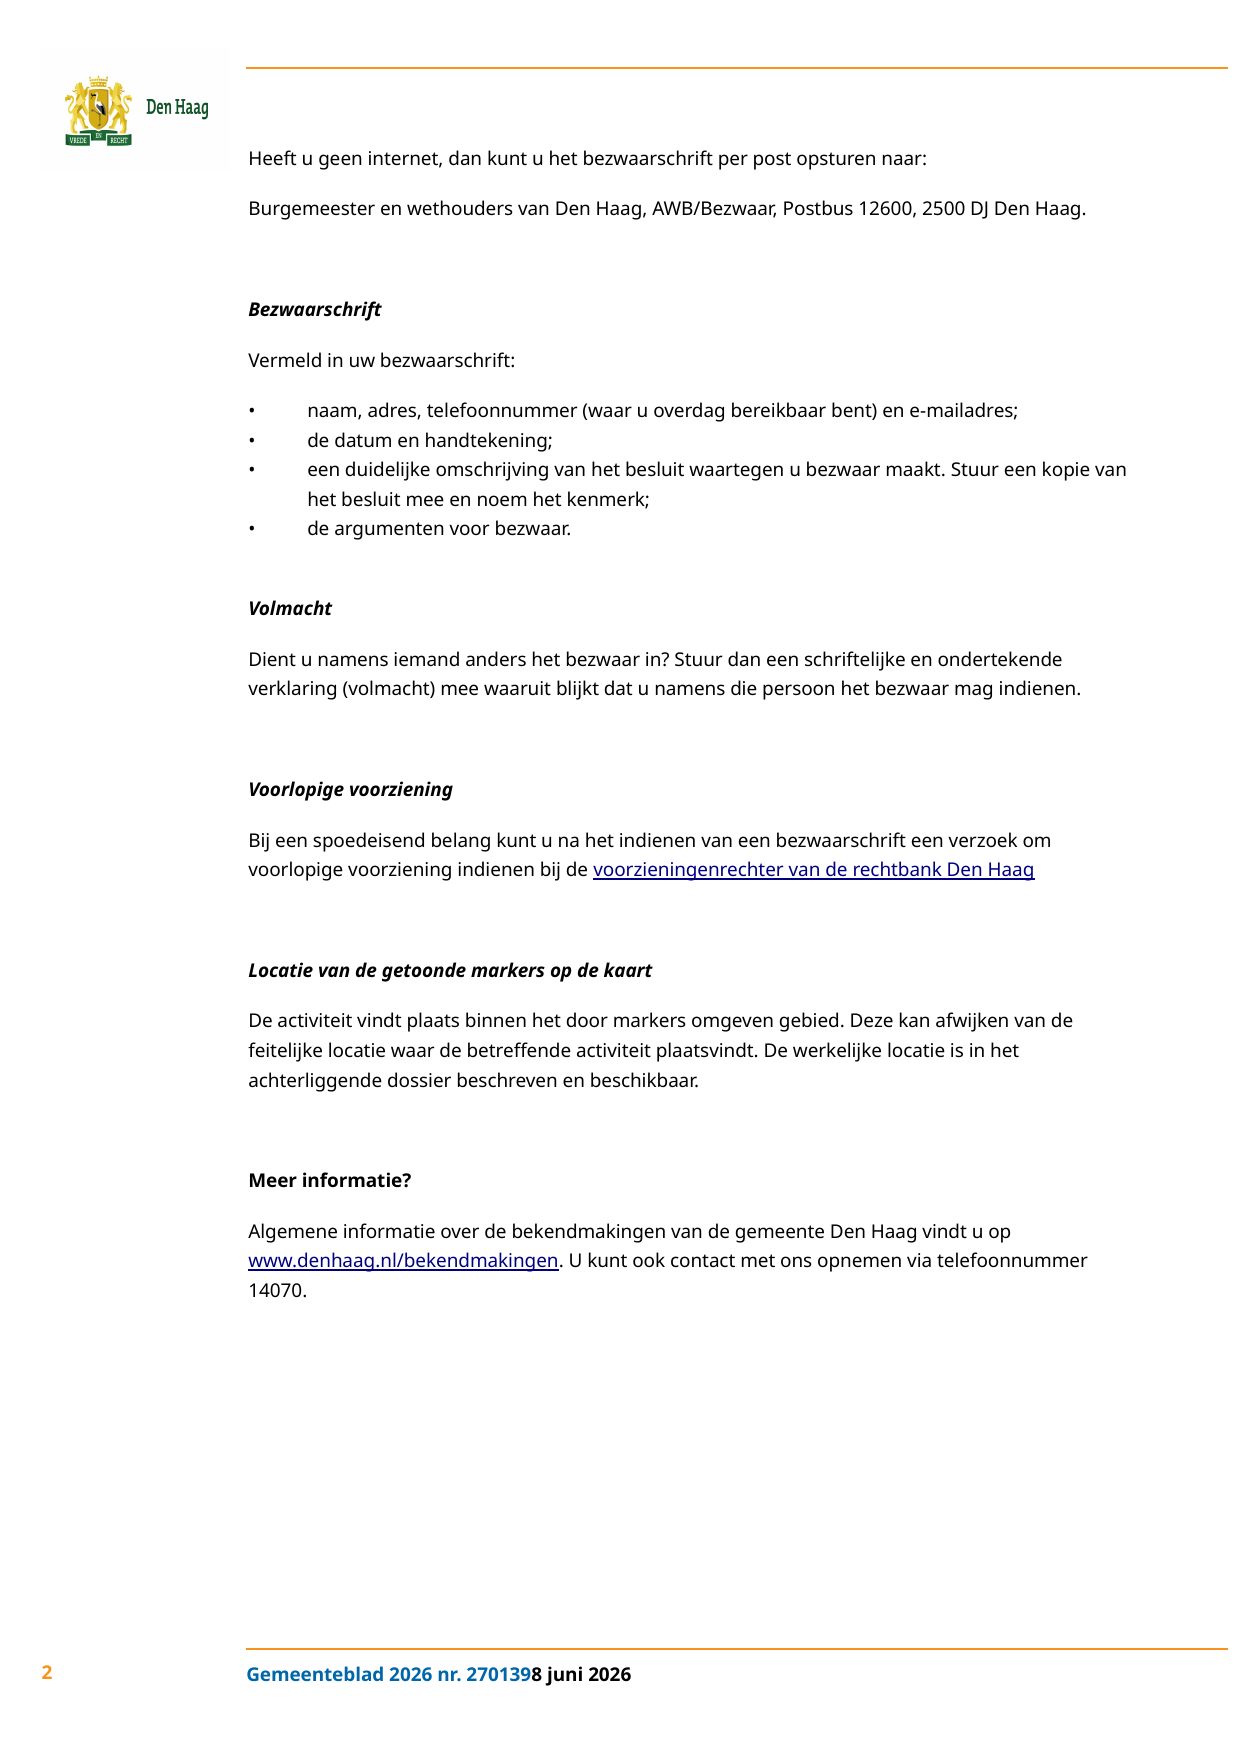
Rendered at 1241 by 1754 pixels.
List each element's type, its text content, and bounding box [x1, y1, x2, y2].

text Voorlopige voorziening [248, 776, 1152, 802]
text Bij een spoedeisend belang kunt u na het indienen van een bezwaarschrift een verzoek om voorlopige voorziening indienen bij de voorzieningenrechter van de rechtbank Den Haag [248, 827, 1152, 882]
picture [41, 47, 231, 172]
list de datum en handtekening; [248, 427, 1152, 453]
list de argumenten voor bezwaar. [248, 516, 1152, 541]
text Heeft u geen internet, dan kunt u het bezwaarschrift per post opsturen naar: [248, 145, 1152, 171]
text Burgemeester en wethouders van Den Haag, AWB/Bezwaar, Postbus 12600, 2500 DJ Den Haag. [248, 196, 1152, 221]
list naam, adres, telefoonnummer (waar u overdag bereikbaar bent) en e-mailadres; [248, 397, 1152, 423]
text De activiteit vindt plaats binnen het door markers omgeven gebied. Deze kan afwijken van de feitelijke locatie waar de betreffende activiteit plaatsvindt. De werkelijke locatie is in het achterliggende dossier beschreven en beschikbaar. [248, 1008, 1152, 1093]
text Algemene informatie over de bekendmakingen van de gemeente Den Haag vindt u op www.denhaag.nl/bekendmakingen. U kunt ook contact met ons opnemen via telefoonnummer 14070. [248, 1218, 1152, 1303]
text Volmacht [248, 596, 1152, 621]
list een duidelijke omschrijving van het besluit waartegen u bezwaar maakt. Stuur een kopie van het besluit mee en noem het kenmerk; [248, 456, 1152, 512]
text Meer informatie? [248, 1168, 1152, 1193]
text Bezwaarschrift [248, 296, 1152, 322]
text Vermeld in uw bezwaarschrift: [248, 347, 1152, 373]
text Locatie van de getoonde markers op de kaart [248, 957, 1152, 983]
text Dient u namens iemand anders het bezwaar in? Stuur dan een schriftelijke en ondertekende verklaring (volmacht) mee waaruit blijkt dat u namens die persoon het bezwaar mag indienen. [248, 646, 1152, 701]
